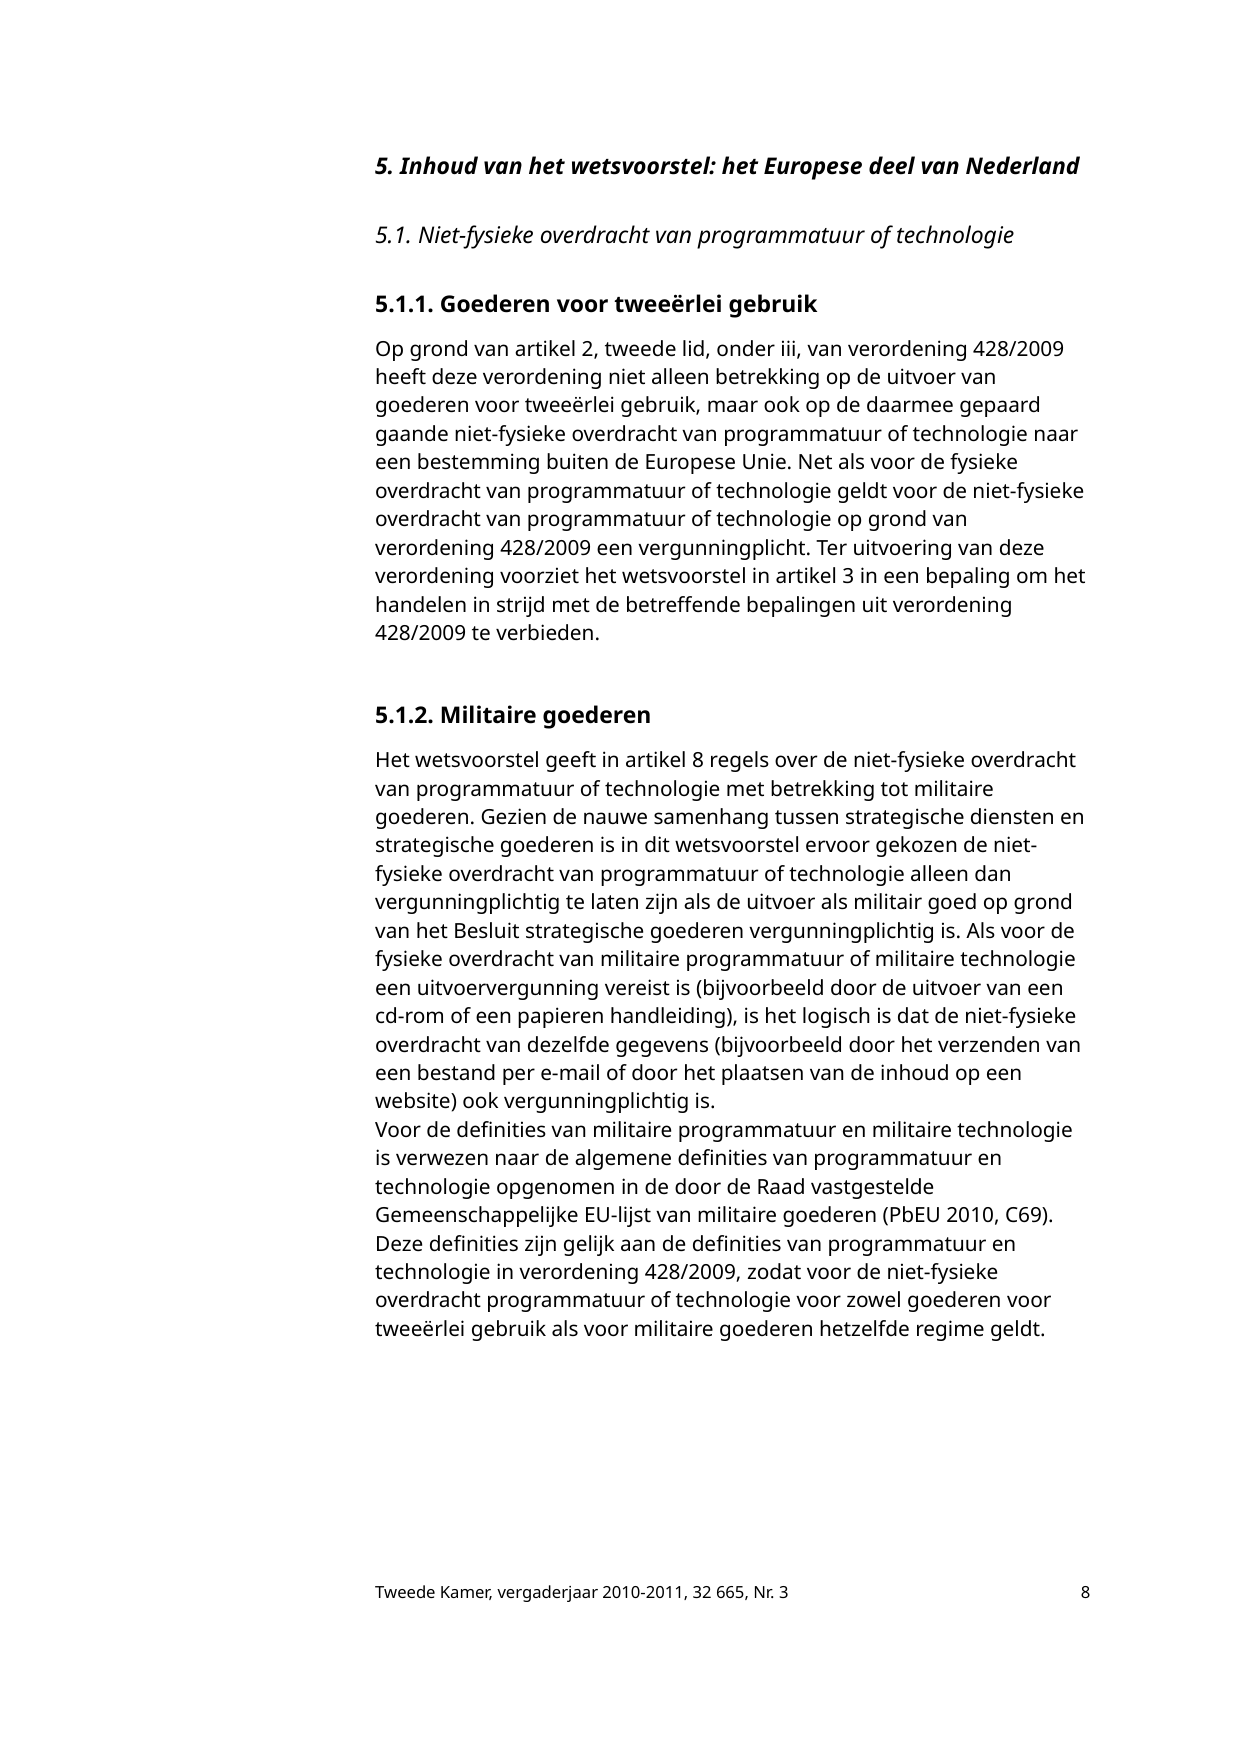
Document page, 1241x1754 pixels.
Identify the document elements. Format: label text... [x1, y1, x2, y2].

subtitle 5.1.1. Goederen voor tweeërlei gebruik [375, 287, 1090, 319]
text Het wetsvoorstel geeft in artikel 8 regels over de niet-fysieke overdracht van programmatuur of technologie met betrekking tot militaire goederen. Gezien de nauwe samenhang tussen strategische diensten en strategische goederen is in dit wetsvoorstel ervoor gekozen de niet-fysieke overdracht van programmatuur of technologie alleen dan vergunningplichtig te laten zijn als de uitvoer als militair goed op grond van het Besluit strategische goederen vergunningplichtig is. Als voor de fysieke overdracht van militaire programmatuur of militaire technologie een uitvoervergunning vereist is (bijvoorbeeld door de uitvoer van een cd-rom of een papieren handleiding), is het logisch is dat de niet-fysieke overdracht van dezelfde gegevens (bijvoorbeeld door het verzenden van een bestand per e-mail of door het plaatsen van de inhoud op een website) ook vergunningplichtig is. [375, 745, 1090, 1115]
subtitle 5. Inhoud van het wetsvoorstel: het Europese deel van Nederland [375, 150, 1090, 181]
text Voor de definities van militaire programmatuur en militaire technologie is verwezen naar de algemene definities van programmatuur en technologie opgenomen in de door de Raad vastgestelde Gemeenschappelijke EU-lijst van militaire goederen (PbEU 2010, C69). Deze definities zijn gelijk aan de definities van programmatuur en technologie in verordening 428/2009, zodat voor de niet-fysieke overdracht programmatuur of technologie voor zowel goederen voor tweeërlei gebruik als voor militaire goederen hetzelfde regime geldt. [375, 1115, 1090, 1342]
subtitle 5.1.2. Militaire goederen [375, 699, 1090, 730]
subtitle 5.1. Niet-fysieke overdracht van programmatuur of technologie [375, 219, 1090, 250]
text Op grond van artikel 2, tweede lid, onder iii, van verordening 428/2009 heeft deze verordening niet alleen betrekking op de uitvoer van goederen voor tweeërlei gebruik, maar ook op de daarmee gepaard gaande niet-fysieke overdracht van programmatuur of technologie naar een bestemming buiten de Europese Unie. Net als voor de fysieke overdracht van programmatuur of technologie geldt voor de niet-fysieke overdracht van programmatuur of technologie op grond van verordening 428/2009 een vergunningplicht. Ter uitvoering van deze verordening voorziet het wetsvoorstel in artikel 3 in een bepaling om het handelen in strijd met de betreffende bepalingen uit verordening 428/2009 te verbieden. [375, 334, 1090, 647]
